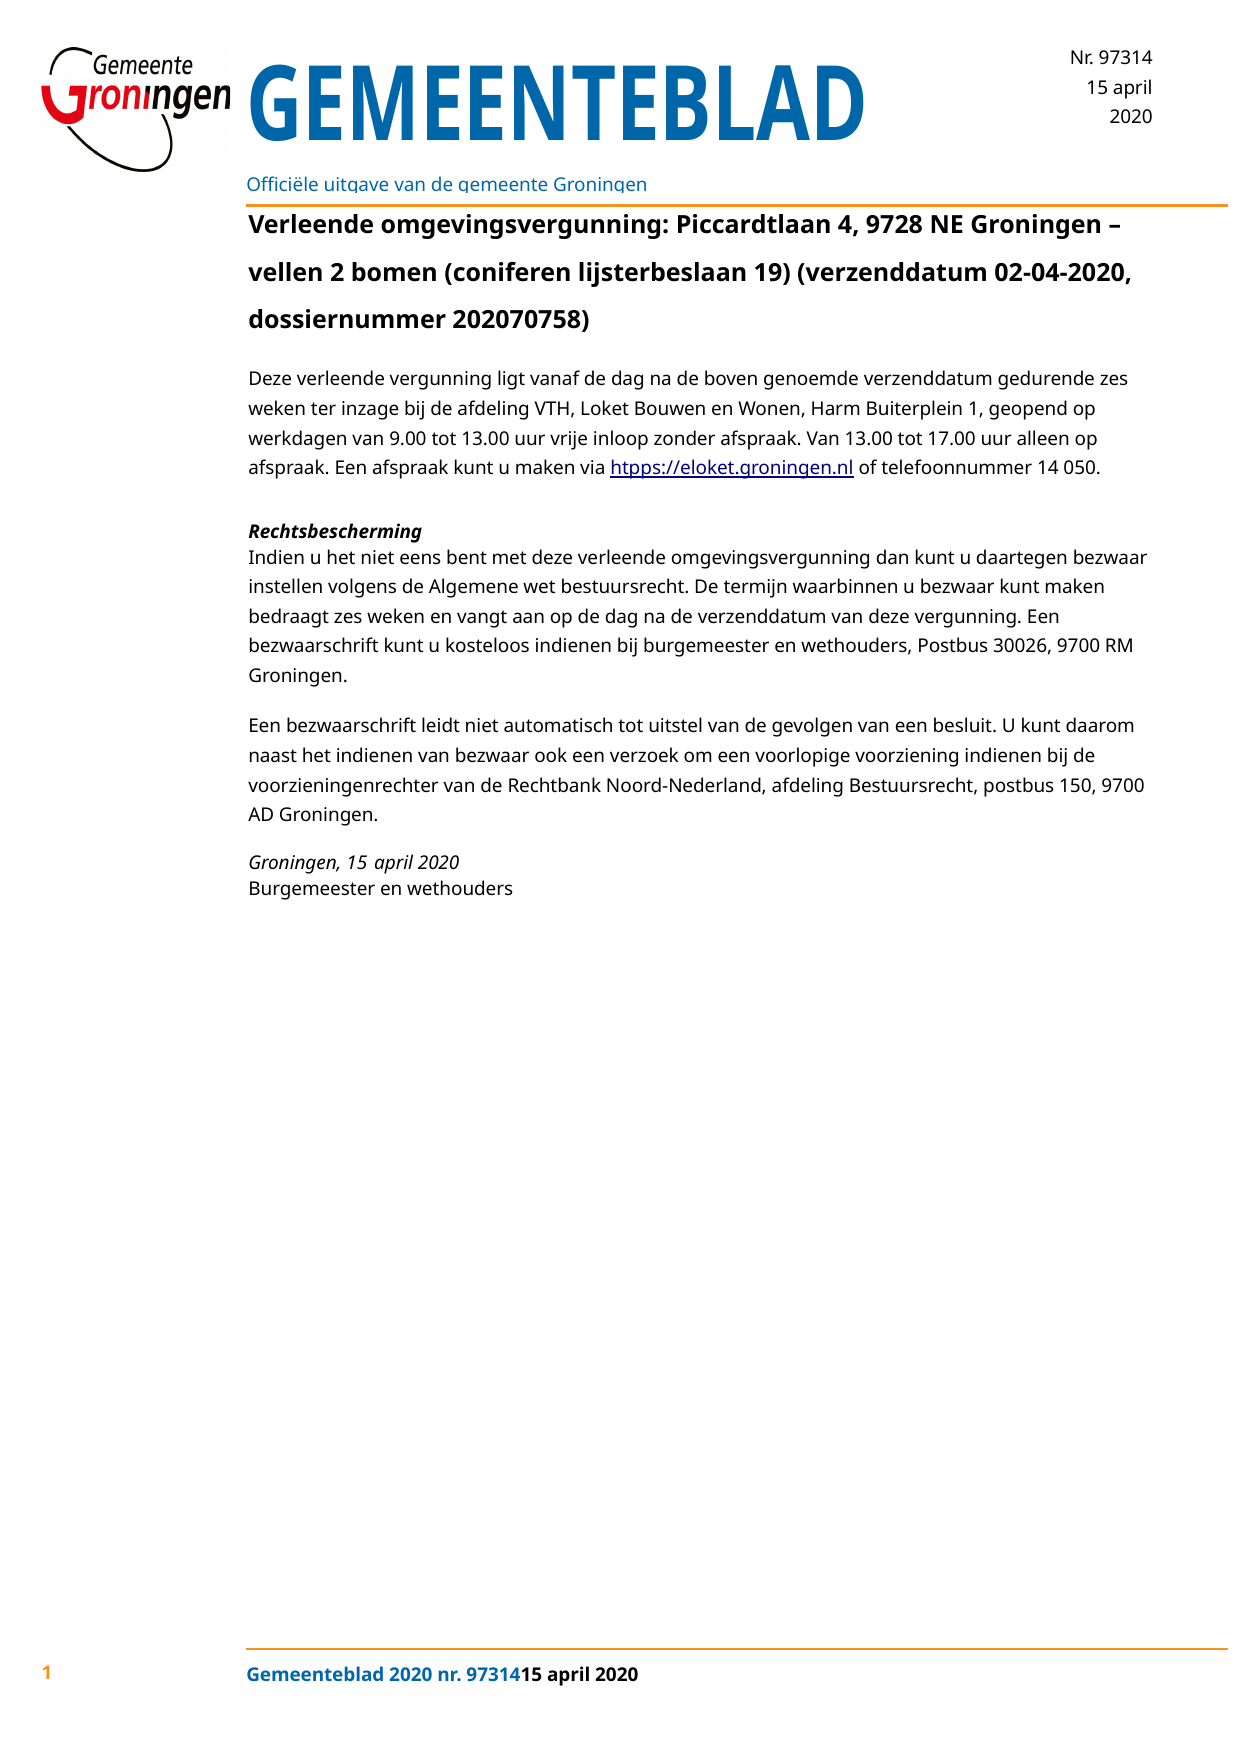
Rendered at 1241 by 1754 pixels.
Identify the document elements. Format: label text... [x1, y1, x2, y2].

text Groningen, 15 april 2020 [248, 849, 1152, 875]
picture [41, 47, 231, 172]
text Rechtsbescherming [248, 518, 1152, 544]
text Deze verleende vergunning ligt vanaf de dag na de boven genoemde verzenddatum gedurende zes weken ter inzage bij de afdeling VTH, Loket Bouwen en Wonen, Harm Buiterplein 1, geopend op werkdagen van 9.00 tot 13.00 uur vrije inloop zonder afspraak. Van 13.00 tot 17.00 uur alleen op afspraak. Een afspraak kunt u maken via htpps://eloket.groningen.nl of telefoonnummer 14 050. [248, 366, 1152, 480]
text Een bezwaarschrift leidt niet automatisch tot uitstel van de gevolgen van een besluit. U kunt daarom naast het indienen van bezwaar ook een verzoek om een voorlopige voorziening indienen bij de voorzieningenrechter van de Rechtbank Noord-Nederland, afdeling Bestuursrecht, postbus 150, 9700 AD Groningen. [248, 713, 1152, 827]
text Burgemeester en wethouders [248, 875, 1152, 901]
text Indien u het niet eens bent met deze verleende omgevingsvergunning dan kunt u daartegen bezwaar instellen volgens de Algemene wet bestuursrecht. De termijn waarbinnen u bezwaar kunt maken bedraagt zes weken en vangt aan op de dag na de verzenddatum van deze vergunning. Een bezwaarschrift kunt u kosteloos indienen bij burgemeester en wethouders, Postbus 30026, 9700 RM Groningen. [248, 544, 1152, 688]
text Verleende omgevingsvergunning: Piccardtlaan 4, 9728 NE Groningen – vellen 2 bomen (coniferen lijsterbeslaan 19) (verzenddatum 02-04-2020, dossiernummer 202070758) [248, 207, 1152, 336]
